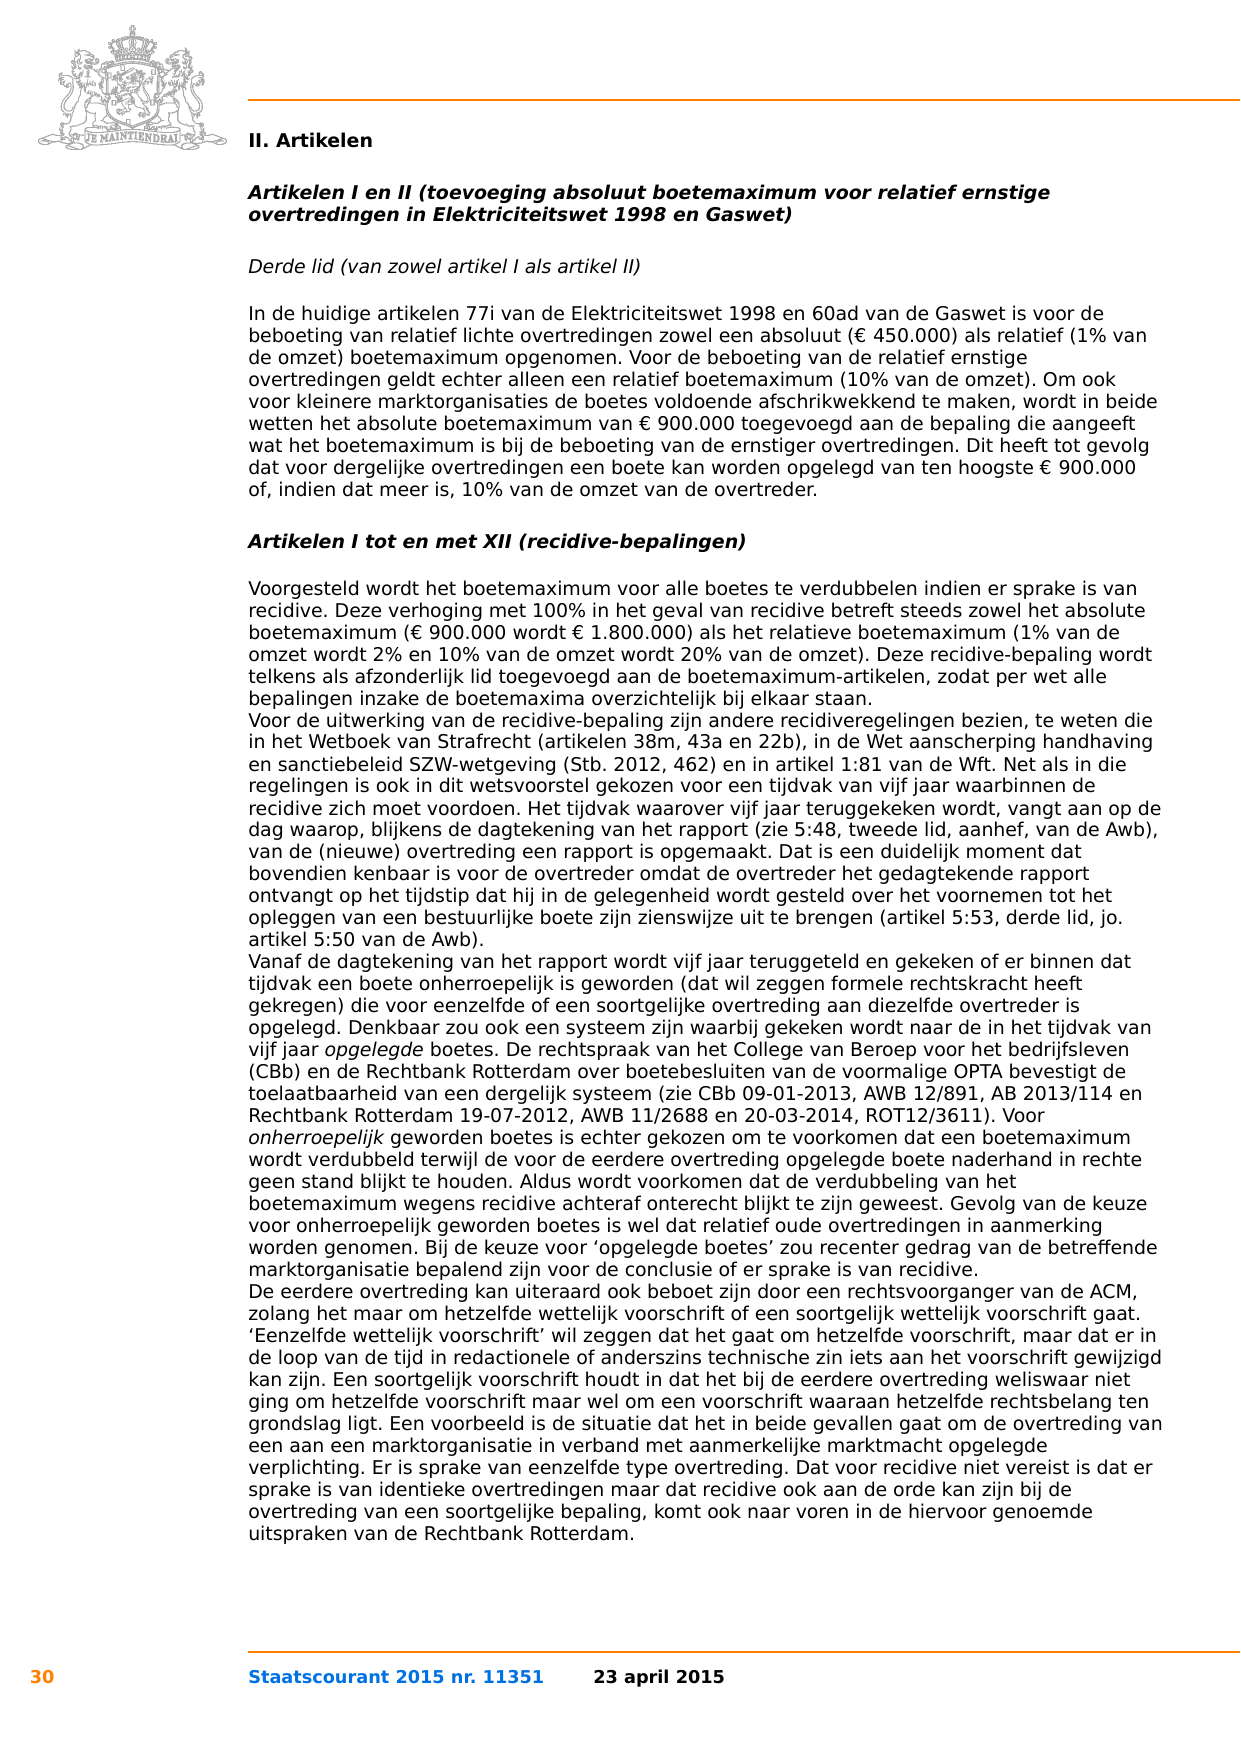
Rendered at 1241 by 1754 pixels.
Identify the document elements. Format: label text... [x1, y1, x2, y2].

subtitle Artikelen I en II (toevoeging absoluut boetemaximum voor relatief ernstige overtredingen in Elektriciteitswet 1998 en Gaswet) [248, 182, 1163, 226]
text De eerdere overtreding kan uiteraard ook beboet zijn door een rechtsvoorganger van de ACM, zolang het maar om hetzelfde wettelijk voorschrift of een soortgelijk wettelijk voorschrift gaat. ‘Eenzelfde wettelijk voorschrift’ wil zeggen dat het gaat om hetzelfde voorschrift, maar dat er in de loop van de tijd in redactionele of anderszins technische zin iets aan het voorschrift gewijzigd kan zijn. Een soortgelijk voorschrift houdt in dat het bij de eerdere overtreding weliswaar niet ging om hetzelfde voorschrift maar wel om een voorschrift waaraan hetzelfde rechtsbelang ten grondslag ligt. Een voorbeeld is de situatie dat het in beide gevallen gaat om de overtreding van een aan een marktorganisatie in verband met aanmerkelijke marktmacht opgelegde verplichting. Er is sprake van eenzelfde type overtreding. Dat voor recidive niet vereist is dat er sprake is van identieke overtredingen maar dat recidive ook aan de orde kan zijn bij de overtreding van een soortgelijke bepaling, komt ook naar voren in de hiervoor genoemde uitspraken van de Rechtbank Rotterdam. [248, 1281, 1163, 1545]
text In de huidige artikelen 77i van de Elektriciteitswet 1998 en 60ad van de Gaswet is voor de beboeting van relatief lichte overtredingen zowel een absoluut (€ 450.000) als relatief (1% van de omzet) boetemaximum opgenomen. Voor de beboeting van de relatief ernstige overtredingen geldt echter alleen een relatief boetemaximum (10% van de omzet). Om ook voor kleinere marktorganisaties de boetes voldoende afschrikwekkend te maken, wordt in beide wetten het absolute boetemaximum van € 900.000 toegevoegd aan de bepaling die aangeeft wat het boetemaximum is bij de beboeting van de ernstiger overtredingen. Dit heeft tot gevolg dat voor dergelijke overtredingen een boete kan worden opgelegd van ten hoogste € 900.000 of, indien dat meer is, 10% van de omzet van de overtreder. [248, 303, 1163, 501]
picture [38, 25, 227, 150]
text Vanaf de dagtekening van het rapport wordt vijf jaar teruggeteld en gekeken of er binnen dat tijdvak een boete onherroepelijk is geworden (dat wil zeggen formele rechtskracht heeft gekregen) die voor eenzelfde of een soortgelijke overtreding aan diezelfde overtreder is opgelegd. Denkbaar zou ook een systeem zijn waarbij gekeken wordt naar de in het tijdvak van vijf jaar opgelegde boetes. De rechtspraak van het College van Beroep voor het bedrijfsleven (CBb) en de Rechtbank Rotterdam over boetebesluiten van de voormalige OPTA bevestigt de toelaatbaarheid van een dergelijk systeem (zie CBb 09-01-2013, AWB 12/891, AB 2013/114 en Rechtbank Rotterdam 19-07-2012, AWB 11/2688 en 20-03-2014, ROT12/3611). Voor onherroepelijk geworden boetes is echter gekozen om te voorkomen dat een boetemaximum wordt verdubbeld terwijl de voor de eerdere overtreding opgelegde boete naderhand in rechte geen stand blijkt te houden. Aldus wordt voorkomen dat de verdubbeling van het boetemaximum wegens recidive achteraf onterecht blijkt te zijn geweest. Gevolg van de keuze voor onherroepelijk geworden boetes is wel dat relatief oude overtredingen in aanmerking worden genomen. Bij de keuze voor ‘opgelegde boetes’ zou recenter gedrag van de betreffende marktorganisatie bepalend zijn voor de conclusie of er sprake is van recidive. [248, 951, 1163, 1281]
subtitle Derde lid (van zowel artikel I als artikel II) [248, 256, 1163, 278]
subtitle Artikelen I tot en met XII (recidive-bepalingen) [248, 531, 1163, 553]
subtitle II. Artikelen [248, 130, 1163, 152]
text Voor de uitwerking van de recidive-bepaling zijn andere recidiveregelingen bezien, te weten die in het Wetboek van Strafrecht (artikelen 38m, 43a en 22b), in de Wet aanscherping handhaving en sanctiebeleid SZW-wetgeving (Stb. 2012, 462) en in artikel 1:81 van de Wft. Net als in die regelingen is ook in dit wetsvoorstel gekozen voor een tijdvak van vijf jaar waarbinnen de recidive zich moet voordoen. Het tijdvak waarover vijf jaar teruggekeken wordt, vangt aan op de dag waarop, blijkens de dagtekening van het rapport (zie 5:48, tweede lid, aanhef, van de Awb), van de (nieuwe) overtreding een rapport is opgemaakt. Dat is een duidelijk moment dat bovendien kenbaar is voor de overtreder omdat de overtreder het gedagtekende rapport ontvangt op het tijdstip dat hij in de gelegenheid wordt gesteld over het voornemen tot het opleggen van een bestuurlijke boete zijn zienswijze uit te brengen (artikel 5:53, derde lid, jo. artikel 5:50 van de Awb). [248, 709, 1163, 951]
text Voorgesteld wordt het boetemaximum voor alle boetes te verdubbelen indien er sprake is van recidive. Deze verhoging met 100% in het geval van recidive betreft steeds zowel het absolute boetemaximum (€ 900.000 wordt € 1.800.000) als het relatieve boetemaximum (1% van de omzet wordt 2% en 10% van de omzet wordt 20% van de omzet). Deze recidive-bepaling wordt telkens als afzonderlijk lid toegevoegd aan de boetemaximum-artikelen, zodat per wet alle bepalingen inzake de boetemaxima overzichtelijk bij elkaar staan. [248, 578, 1163, 709]
